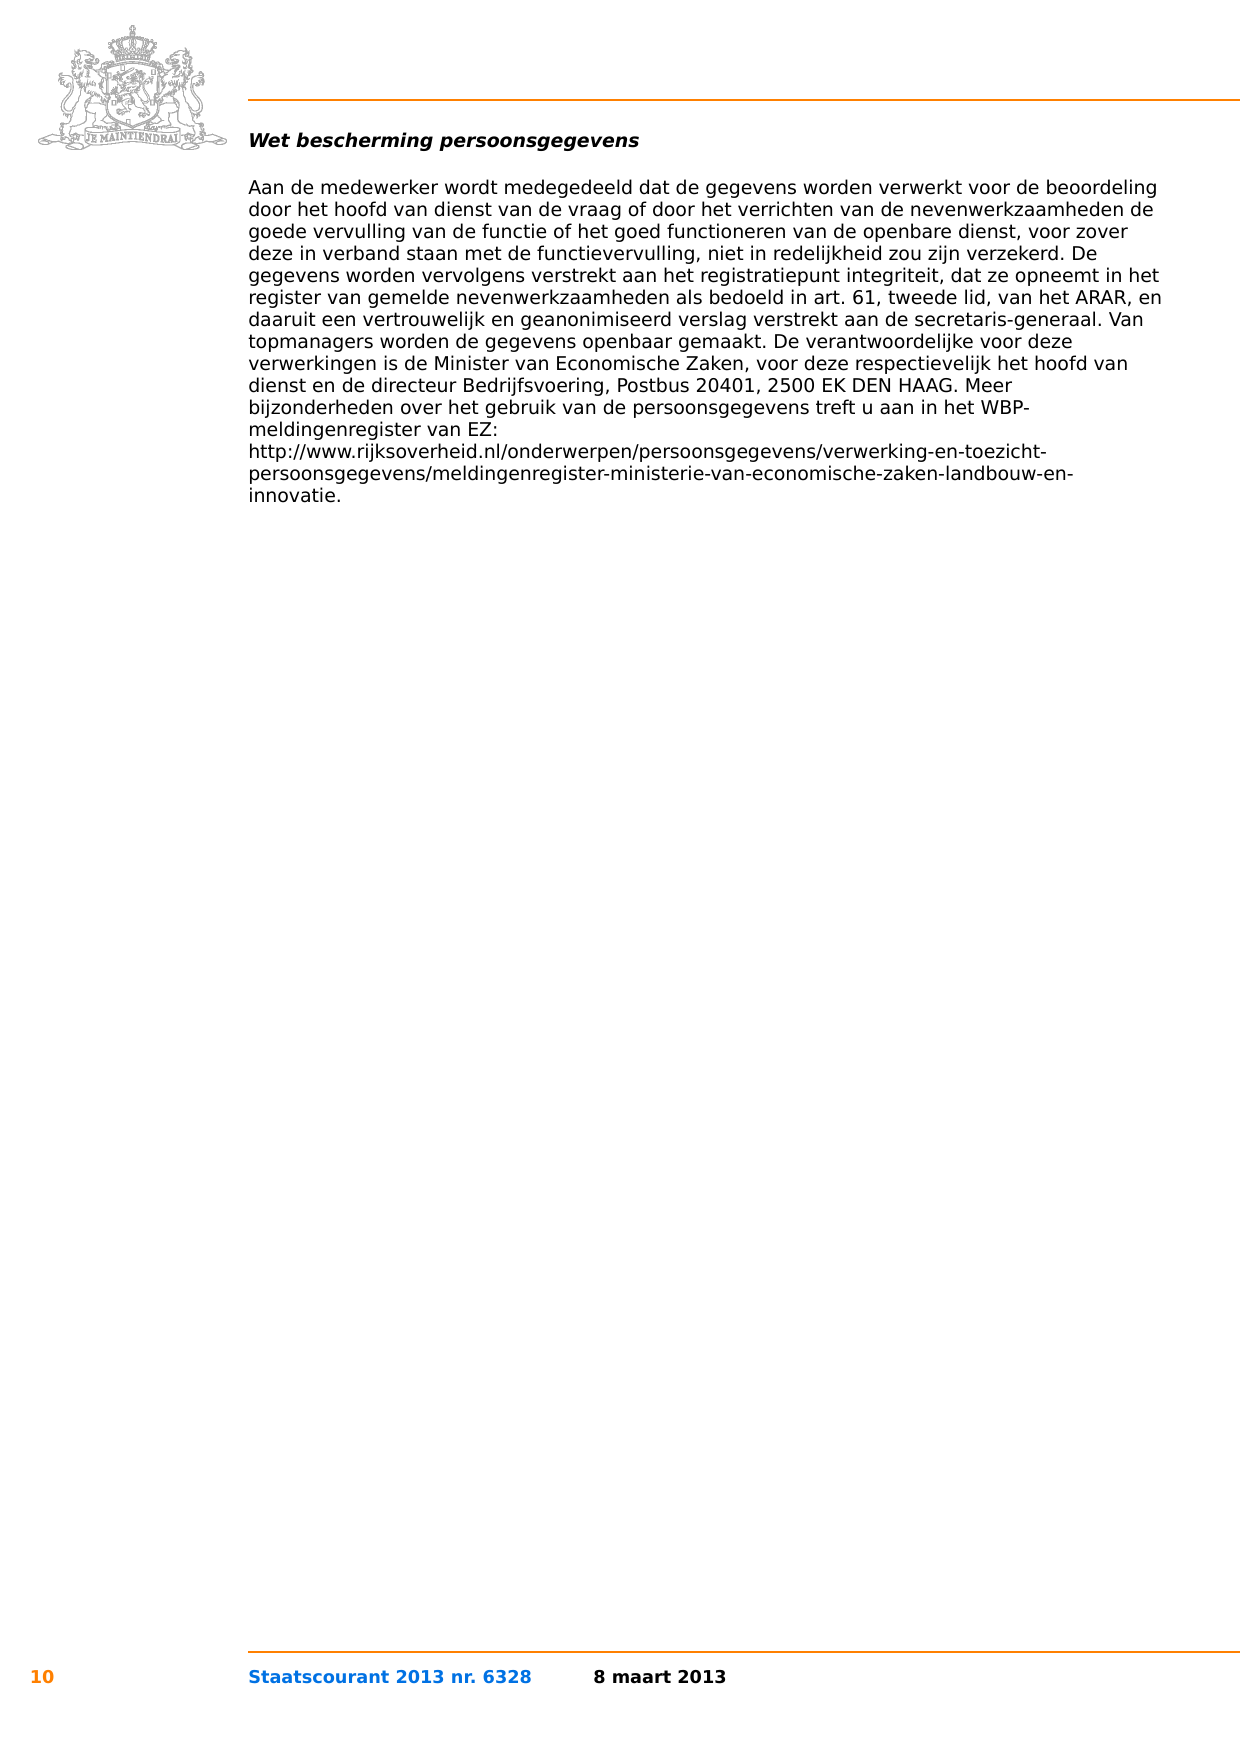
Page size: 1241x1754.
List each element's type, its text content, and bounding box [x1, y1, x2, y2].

picture [38, 25, 227, 150]
subtitle Wet bescherming persoonsgegevens [248, 130, 1163, 152]
text Aan de medewerker wordt medegedeeld dat de gegevens worden verwerkt voor de beoordeling door het hoofd van dienst van de vraag of door het verrichten van de nevenwerkzaamheden de goede vervulling van de functie of het goed functioneren van de openbare dienst, voor zover deze in verband staan met de functievervulling, niet in redelijkheid zou zijn verzekerd. De gegevens worden vervolgens verstrekt aan het registratiepunt integriteit, dat ze opneemt in het register van gemelde nevenwerkzaamheden als bedoeld in art. 61, tweede lid, van het ARAR, en daaruit een vertrouwelijk en geanonimiseerd verslag verstrekt aan de secretaris-generaal. Van topmanagers worden de gegevens openbaar gemaakt. De verantwoordelijke voor deze verwerkingen is de Minister van Economische Zaken, voor deze respectievelijk het hoofd van dienst en de directeur Bedrijfsvoering, Postbus 20401, 2500 EK DEN HAAG. Meer bijzonderheden over het gebruik van de persoonsgegevens treft u aan in het WBP-meldingenregister van EZ: http://www.rijksoverheid.nl/onderwerpen/persoonsgegevens/verwerking-en-toezicht-persoonsgegevens/meldingenregister-ministerie-van-economische-zaken-landbouw-en-innovatie. [248, 177, 1163, 507]
